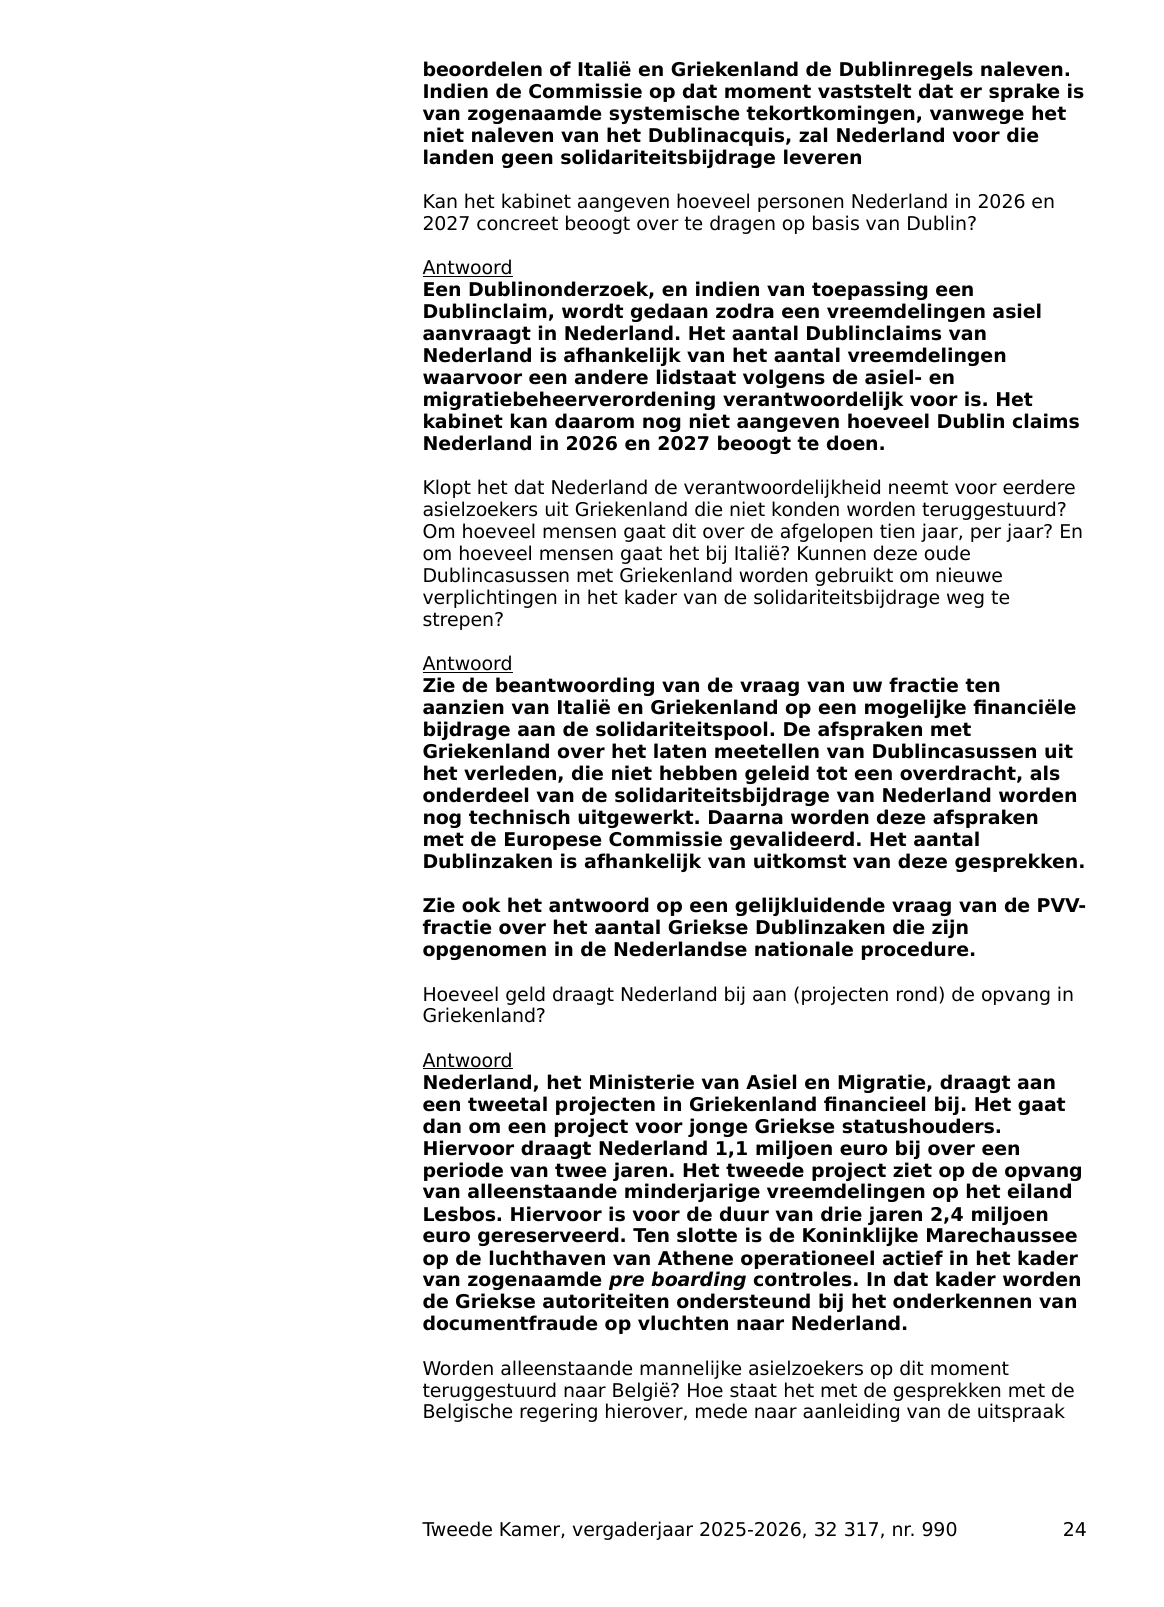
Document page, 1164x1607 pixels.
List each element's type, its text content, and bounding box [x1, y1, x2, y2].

text Kan het kabinet aangeven hoeveel personen Nederland in 2026 en 2027 concreet beoogt over te dragen op basis van Dublin? [422, 191, 1087, 235]
text Nederland, het Ministerie van Asiel en Migratie, draagt aan een tweetal projecten in Griekenland financieel bij. Het gaat dan om een project voor jonge Griekse statushouders. Hiervoor draagt Nederland 1,1 miljoen euro bij over een periode van twee jaren. Het tweede project ziet op de opvang van alleenstaande minderjarige vreemdelingen op het eiland Lesbos. Hiervoor is voor de duur van drie jaren 2,4 miljoen euro gereserveerd. Ten slotte is de Koninklijke Marechaussee op de luchthaven van Athene operationeel actief in het kader van zogenaamde pre boarding controles. In dat kader worden de Griekse autoriteiten ondersteund bij het onderkennen van documentfraude op vluchten naar Nederland. [422, 1072, 1087, 1335]
text Hoeveel geld draagt Nederland bij aan (projecten rond) de opvang in Griekenland? [422, 983, 1087, 1027]
text Een Dublinonderzoek, en indien van toepassing een Dublinclaim, wordt gedaan zodra een vreemdelingen asiel aanvraagt in Nederland. Het aantal Dublinclaims van Nederland is afhankelijk van het aantal vreemdelingen waarvoor een andere lidstaat volgens de asiel- en migratiebeheerverordening verantwoordelijk voor is. Het kabinet kan daarom nog niet aangeven hoeveel Dublin claims Nederland in 2026 en 2027 beoogt te doen. [422, 279, 1087, 455]
text Antwoord [422, 653, 1087, 675]
text beoordelen of Italië en Griekenland de Dublinregels naleven. Indien de Commissie op dat moment vaststelt dat er sprake is van zogenaamde systemische tekortkomingen, vanwege het niet naleven van het Dublinacquis, zal Nederland voor die landen geen solidariteitsbijdrage leveren [422, 59, 1087, 169]
text Zie ook het antwoord op een gelijkluidende vraag van de PVV-fractie over het aantal Griekse Dublinzaken die zijn opgenomen in de Nederlandse nationale procedure. [422, 895, 1087, 961]
text Antwoord [422, 1049, 1087, 1072]
text Worden alleenstaande mannelijke asielzoekers op dit moment teruggestuurd naar België? Hoe staat het met de gesprekken met de Belgische regering hierover, mede naar aanleiding van de uitspraak [422, 1357, 1087, 1423]
text Zie de beantwoording van de vraag van uw fractie ten aanzien van Italië en Griekenland op een mogelijke financiële bijdrage aan de solidariteitspool. De afspraken met Griekenland over het laten meetellen van Dublincasussen uit het verleden, die niet hebben geleid tot een overdracht, als onderdeel van de solidariteitsbijdrage van Nederland worden nog technisch uitgewerkt. Daarna worden deze afspraken met de Europese Commissie gevalideerd. Het aantal Dublinzaken is afhankelijk van uitkomst van deze gesprekken. [422, 675, 1087, 873]
text Klopt het dat Nederland de verantwoordelijkheid neemt voor eerdere asielzoekers uit Griekenland die niet konden worden teruggestuurd? Om hoeveel mensen gaat dit over de afgelopen tien jaar, per jaar? En om hoeveel mensen gaat het bij Italië? Kunnen deze oude Dublincasussen met Griekenland worden gebruikt om nieuwe verplichtingen in het kader van de solidariteitsbijdrage weg te strepen? [422, 477, 1087, 631]
text Antwoord [422, 257, 1087, 279]
